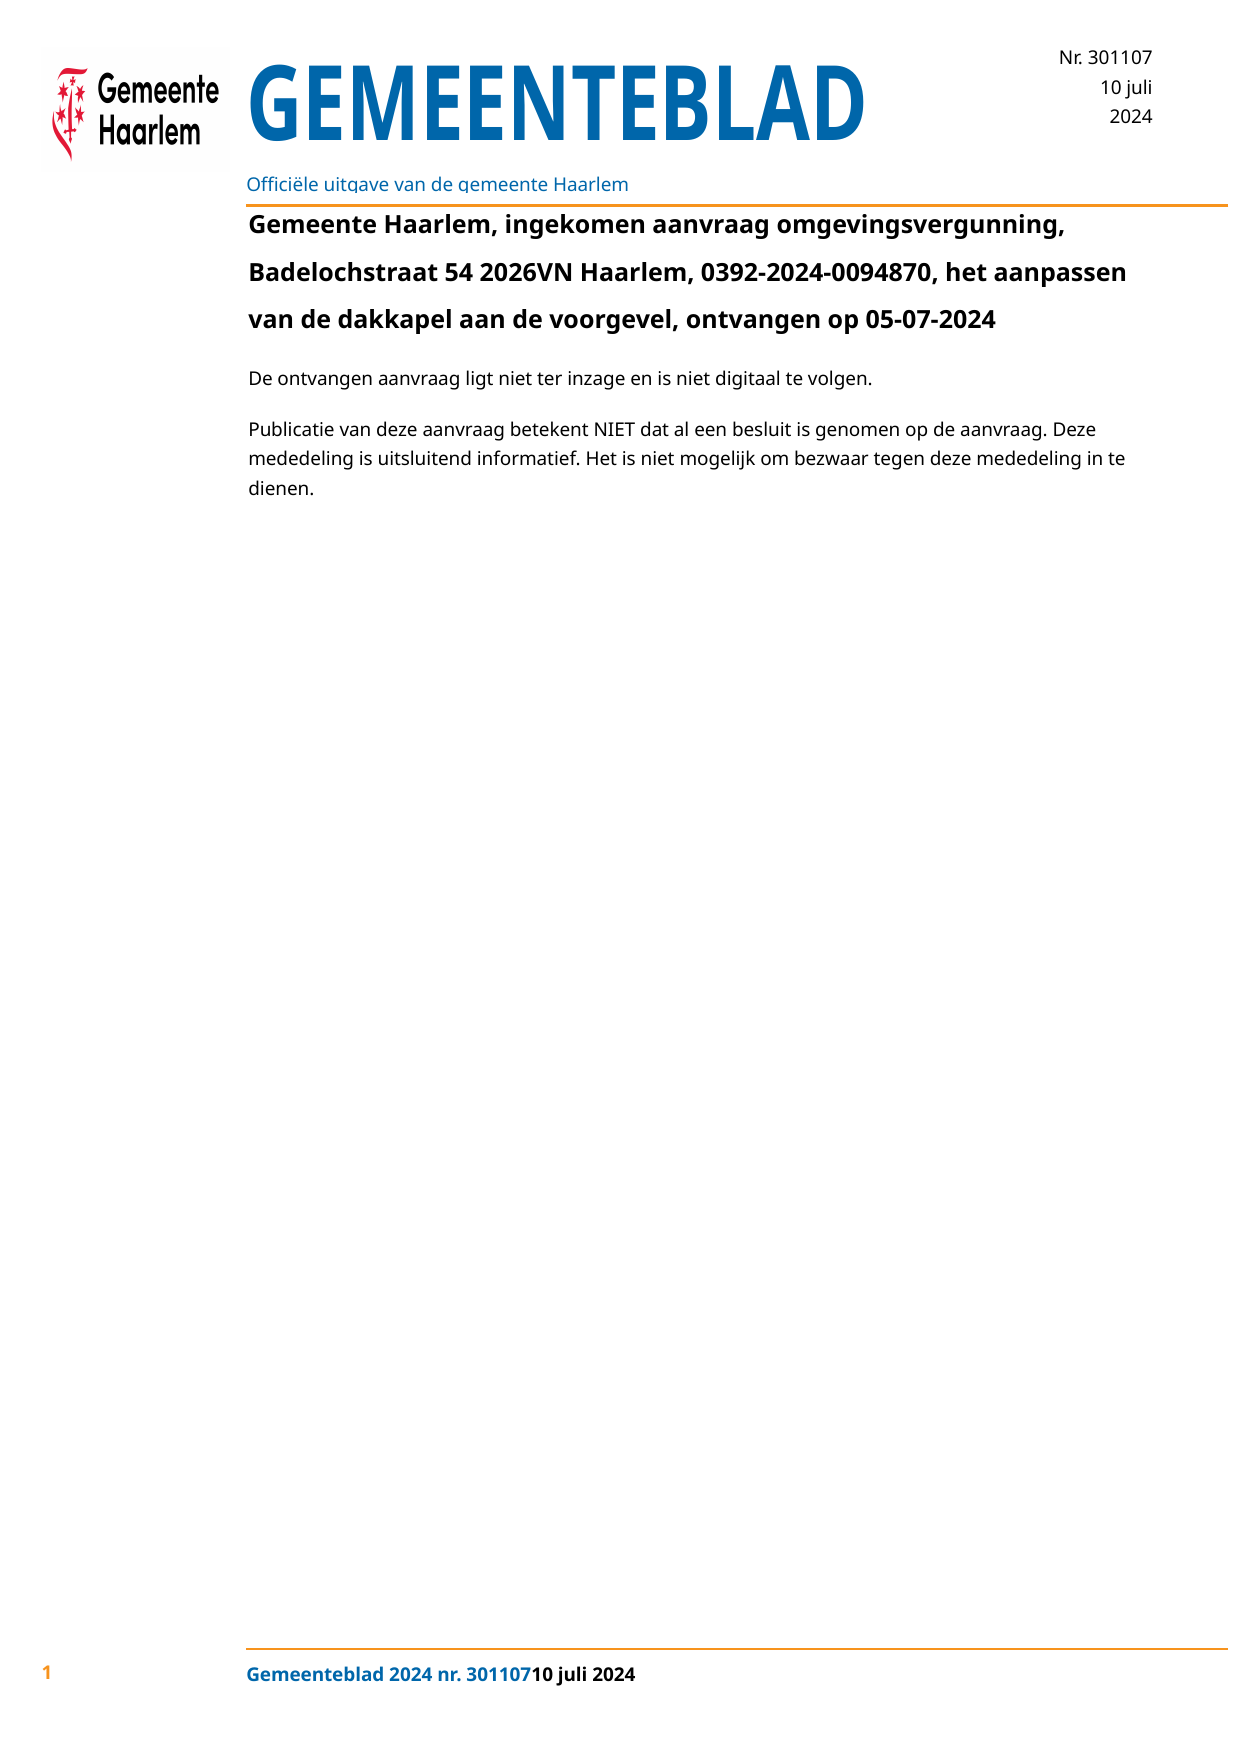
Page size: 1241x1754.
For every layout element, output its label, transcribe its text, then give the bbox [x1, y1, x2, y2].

picture [41, 47, 231, 172]
text Publicatie van deze aanvraag betekent NIET dat al een besluit is genomen op de aanvraag. Deze mededeling is uitsluitend informatief. Het is niet mogelijk om bezwaar tegen deze mededeling in te dienen. [248, 416, 1152, 501]
text De ontvangen aanvraag ligt niet ter inzage en is niet digitaal te volgen. [248, 366, 1152, 391]
text Gemeente Haarlem, ingekomen aanvraag omgevingsvergunning, Badelochstraat 54 2026VN Haarlem, 0392-2024-0094870, het aanpassen van de dakkapel aan de voorgevel, ontvangen op 05-07-2024 [248, 207, 1152, 336]
